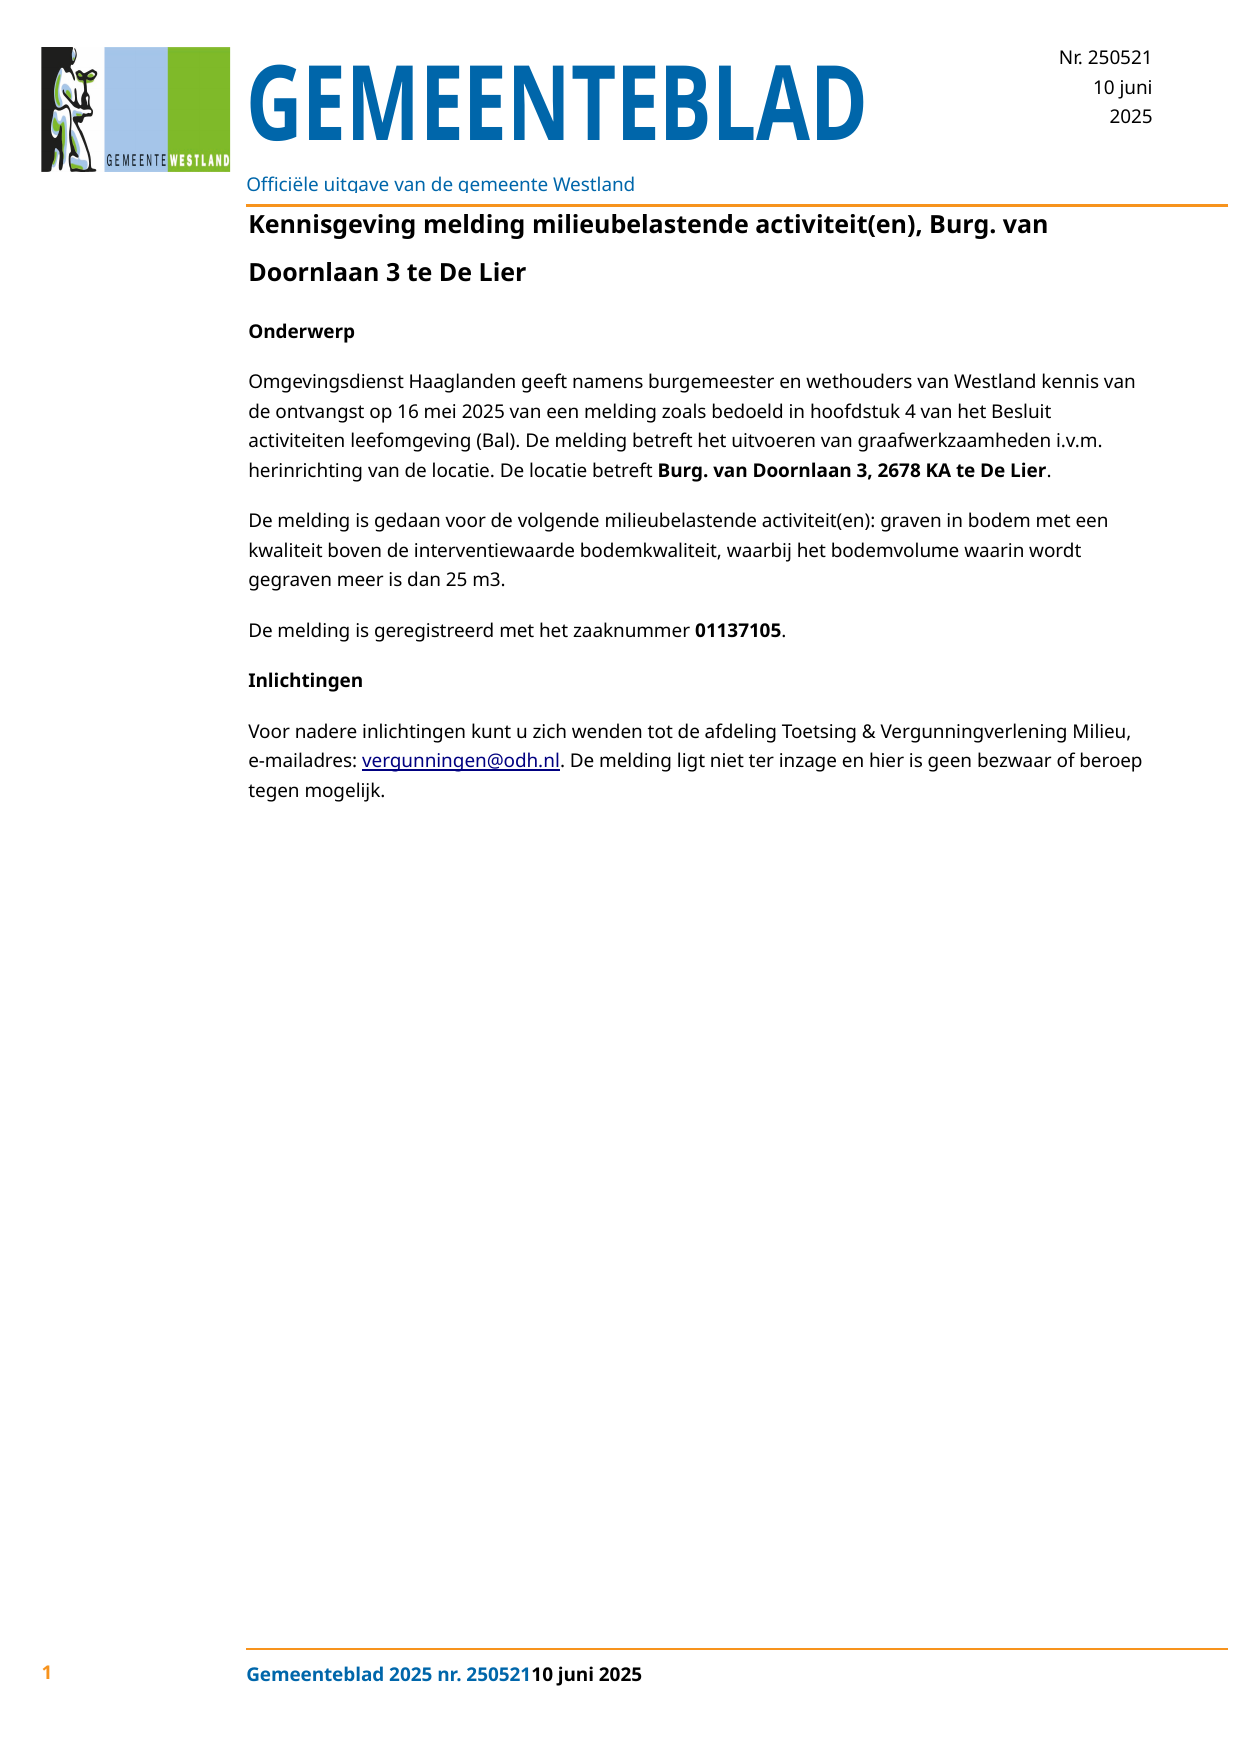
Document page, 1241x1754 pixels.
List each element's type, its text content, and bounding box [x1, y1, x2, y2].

text De melding is geregistreerd met het zaaknummer 01137105. [248, 617, 1152, 643]
picture [41, 47, 231, 172]
text Onderwerp [248, 318, 1152, 344]
text De melding is gedaan voor de volgende milieubelastende activiteit(en): graven in bodem met een kwaliteit boven de interventiewaarde bodemkwaliteit, waarbij het bodemvolume waarin wordt gegraven meer is dan 25 m3. [248, 507, 1152, 592]
text Omgevingsdienst Haaglanden geeft namens burgemeester en wethouders van Westland kennis van de ontvangst op 16 mei 2025 van een melding zoals bedoeld in hoofdstuk 4 van het Besluit activiteiten leefomgeving (Bal). De melding betreft het uitvoeren van graafwerkzaamheden i.v.m. herinrichting van de locatie. De locatie betreft Burg. van Doornlaan 3, 2678 KA te De Lier. [248, 368, 1152, 483]
text Inlichtingen [248, 667, 1152, 693]
text Voor nadere inlichtingen kunt u zich wenden tot de afdeling Toetsing & Vergunningverlening Milieu, e-mailadres: vergunningen@odh.nl. De melding ligt niet ter inzage en hier is geen bezwaar of beroep tegen mogelijk. [248, 718, 1152, 803]
text Kennisgeving melding milieubelastende activiteit(en), Burg. van Doornlaan 3 te De Lier [248, 207, 1152, 288]
